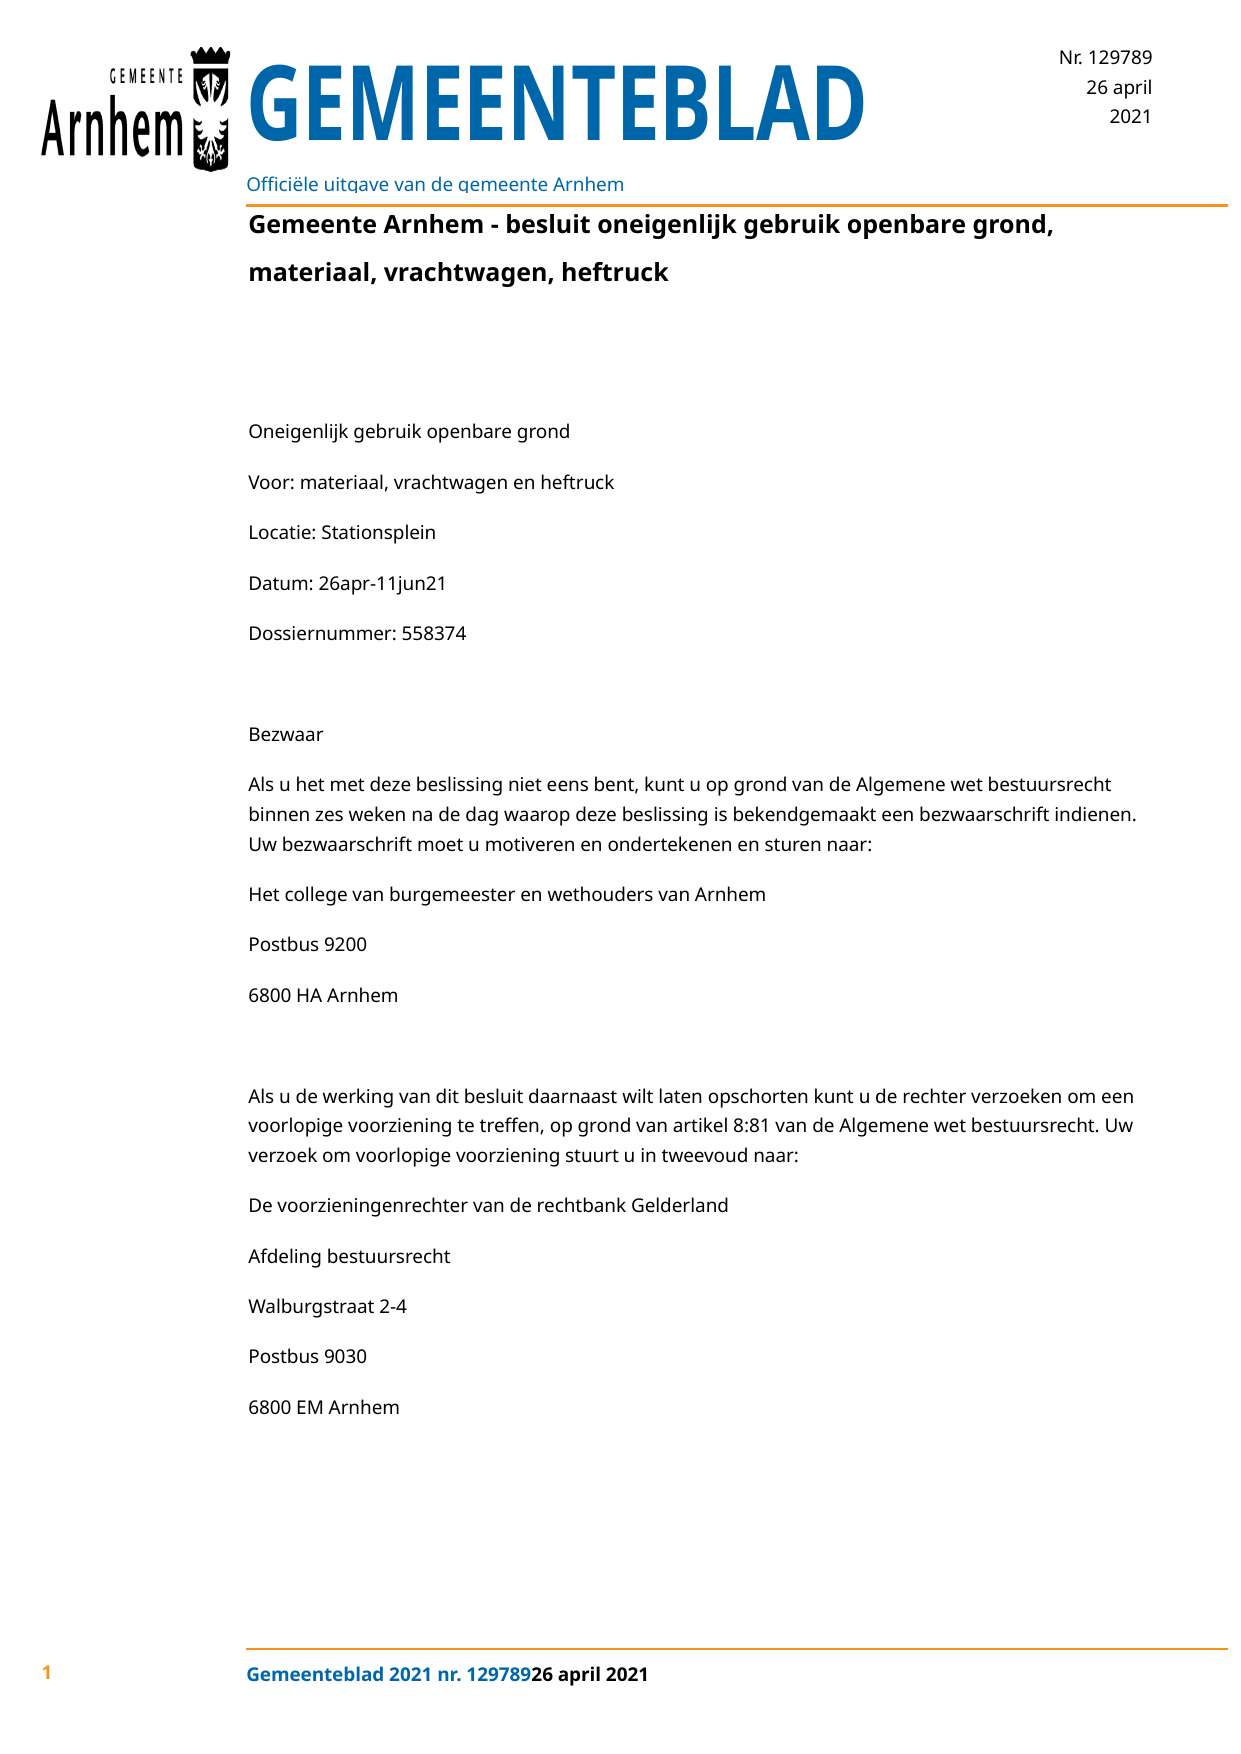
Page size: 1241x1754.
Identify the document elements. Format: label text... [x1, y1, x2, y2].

text Het college van burgemeester en wethouders van Arnhem [248, 881, 1152, 907]
text Voor: materiaal, vrachtwagen en heftruck [248, 469, 1152, 495]
text Afdeling bestuursrecht [248, 1243, 1152, 1269]
text Oneigenlijk gebruik openbare grond [248, 419, 1152, 444]
text Als u het met deze beslissing niet eens bent, kunt u op grond van de Algemene wet bestuursrecht binnen zes weken na de dag waarop deze beslissing is bekendgemaakt een bezwaarschrift indienen. Uw bezwaarschrift moet u motiveren en ondertekenen en sturen naar: [248, 772, 1152, 857]
text Postbus 9030 [248, 1344, 1152, 1369]
text Bezwaar [248, 721, 1152, 747]
text Postbus 9200 [248, 932, 1152, 957]
text 6800 EM Arnhem [248, 1394, 1152, 1420]
picture [41, 47, 231, 172]
text Walburgstraat 2-4 [248, 1293, 1152, 1319]
text 6800 HA Arnhem [248, 982, 1152, 1008]
text De voorzieningenrechter van de rechtbank Gelderland [248, 1192, 1152, 1218]
text Locatie: Stationsplein [248, 519, 1152, 545]
text Gemeente Arnhem - besluit oneigenlijk gebruik openbare grond, materiaal, vrachtwagen, heftruck [248, 207, 1152, 288]
text Als u de werking van dit besluit daarnaast wilt laten opschorten kunt u de rechter verzoeken om een voorlopige voorziening te treffen, op grond van artikel 8:81 van de Algemene wet bestuursrecht. Uw verzoek om voorlopige voorziening stuurt u in tweevoud naar: [248, 1083, 1152, 1168]
text Datum: 26apr-11jun21 [248, 570, 1152, 596]
text Dossiernummer: 558374 [248, 620, 1152, 646]
